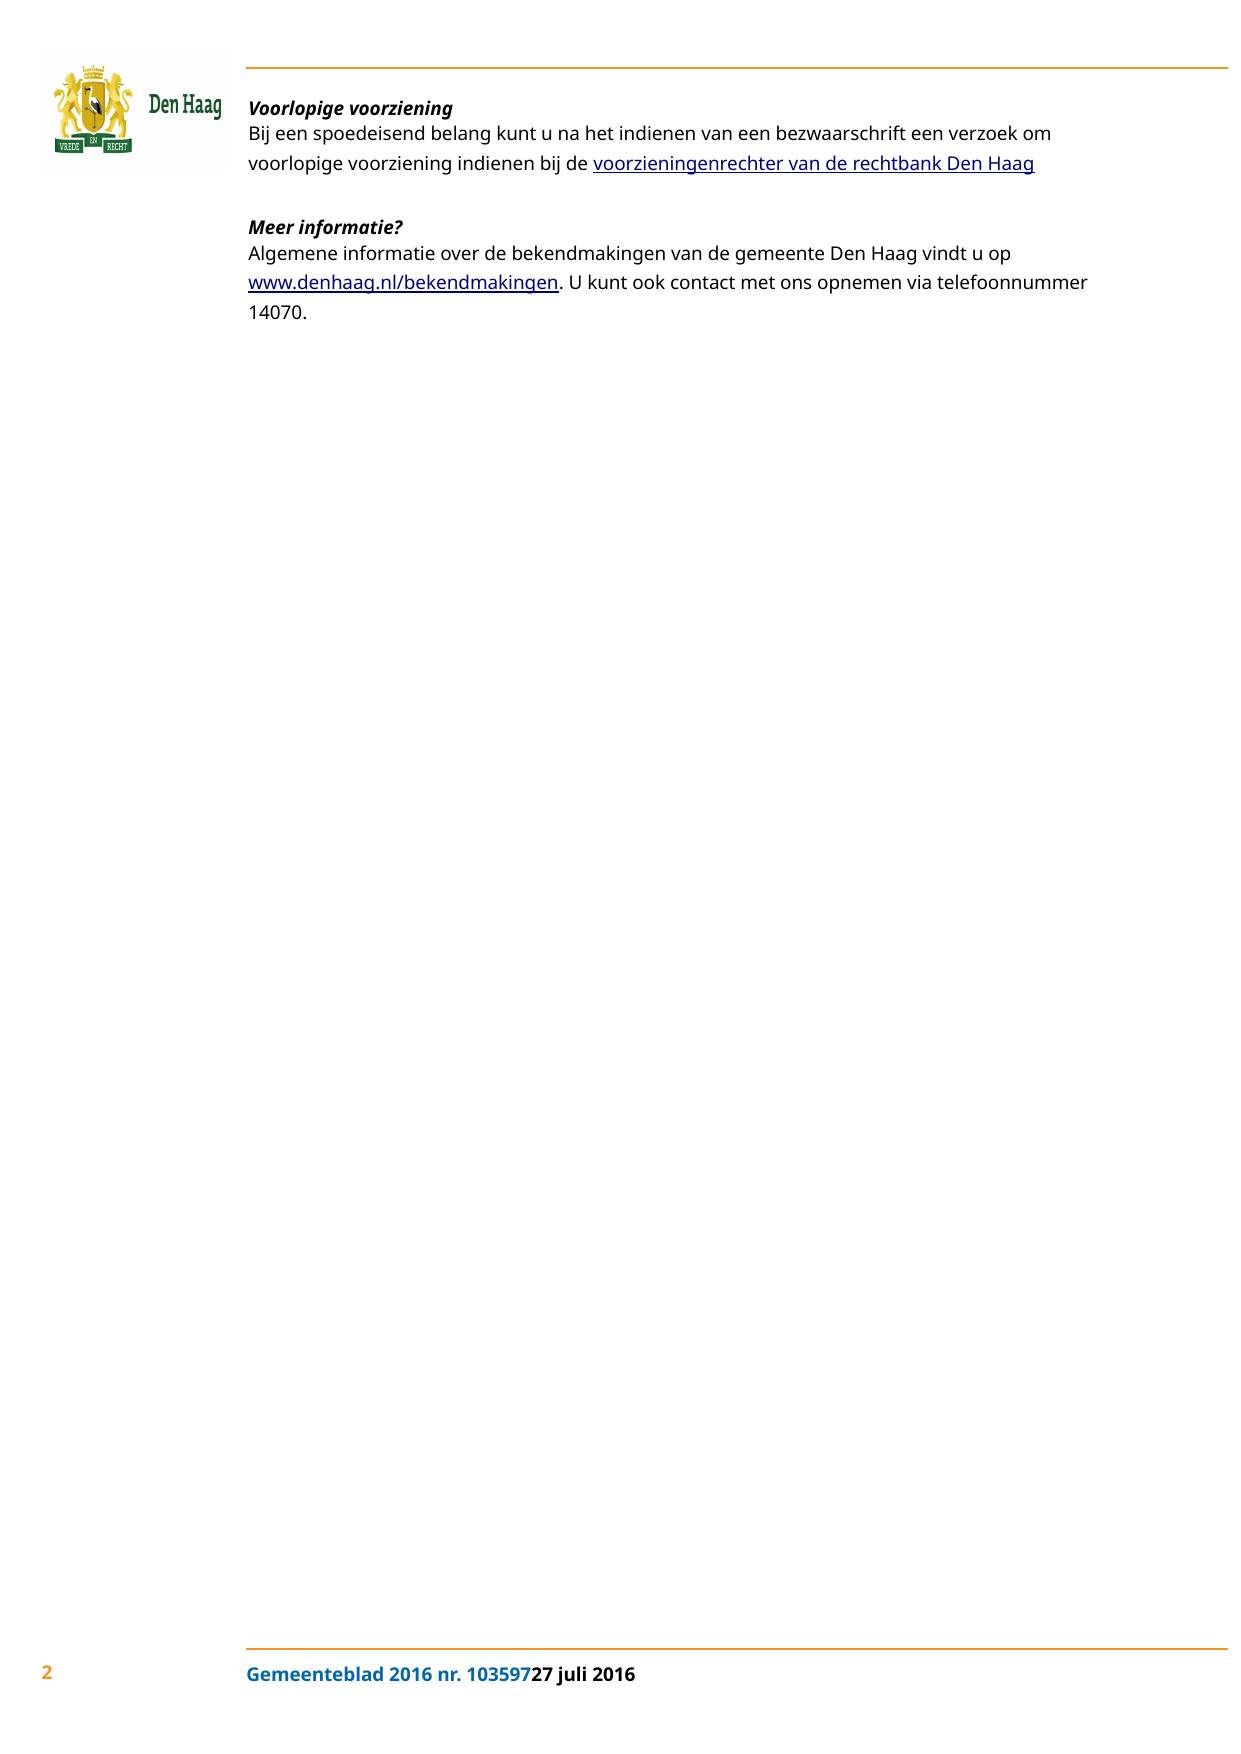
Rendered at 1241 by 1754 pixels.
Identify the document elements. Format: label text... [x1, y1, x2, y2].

text Voorlopige voorziening [248, 95, 1152, 121]
picture [41, 47, 231, 172]
text Bij een spoedeisend belang kunt u na het indienen van een bezwaarschrift een verzoek om voorlopige voorziening indienen bij de voorzieningenrechter van de rechtbank Den Haag [248, 121, 1152, 176]
text Algemene informatie over de bekendmakingen van de gemeente Den Haag vindt u op www.denhaag.nl/bekendmakingen. U kunt ook contact met ons opnemen via telefoonnummer 14070. [248, 240, 1152, 325]
text Meer informatie? [248, 214, 1152, 240]
